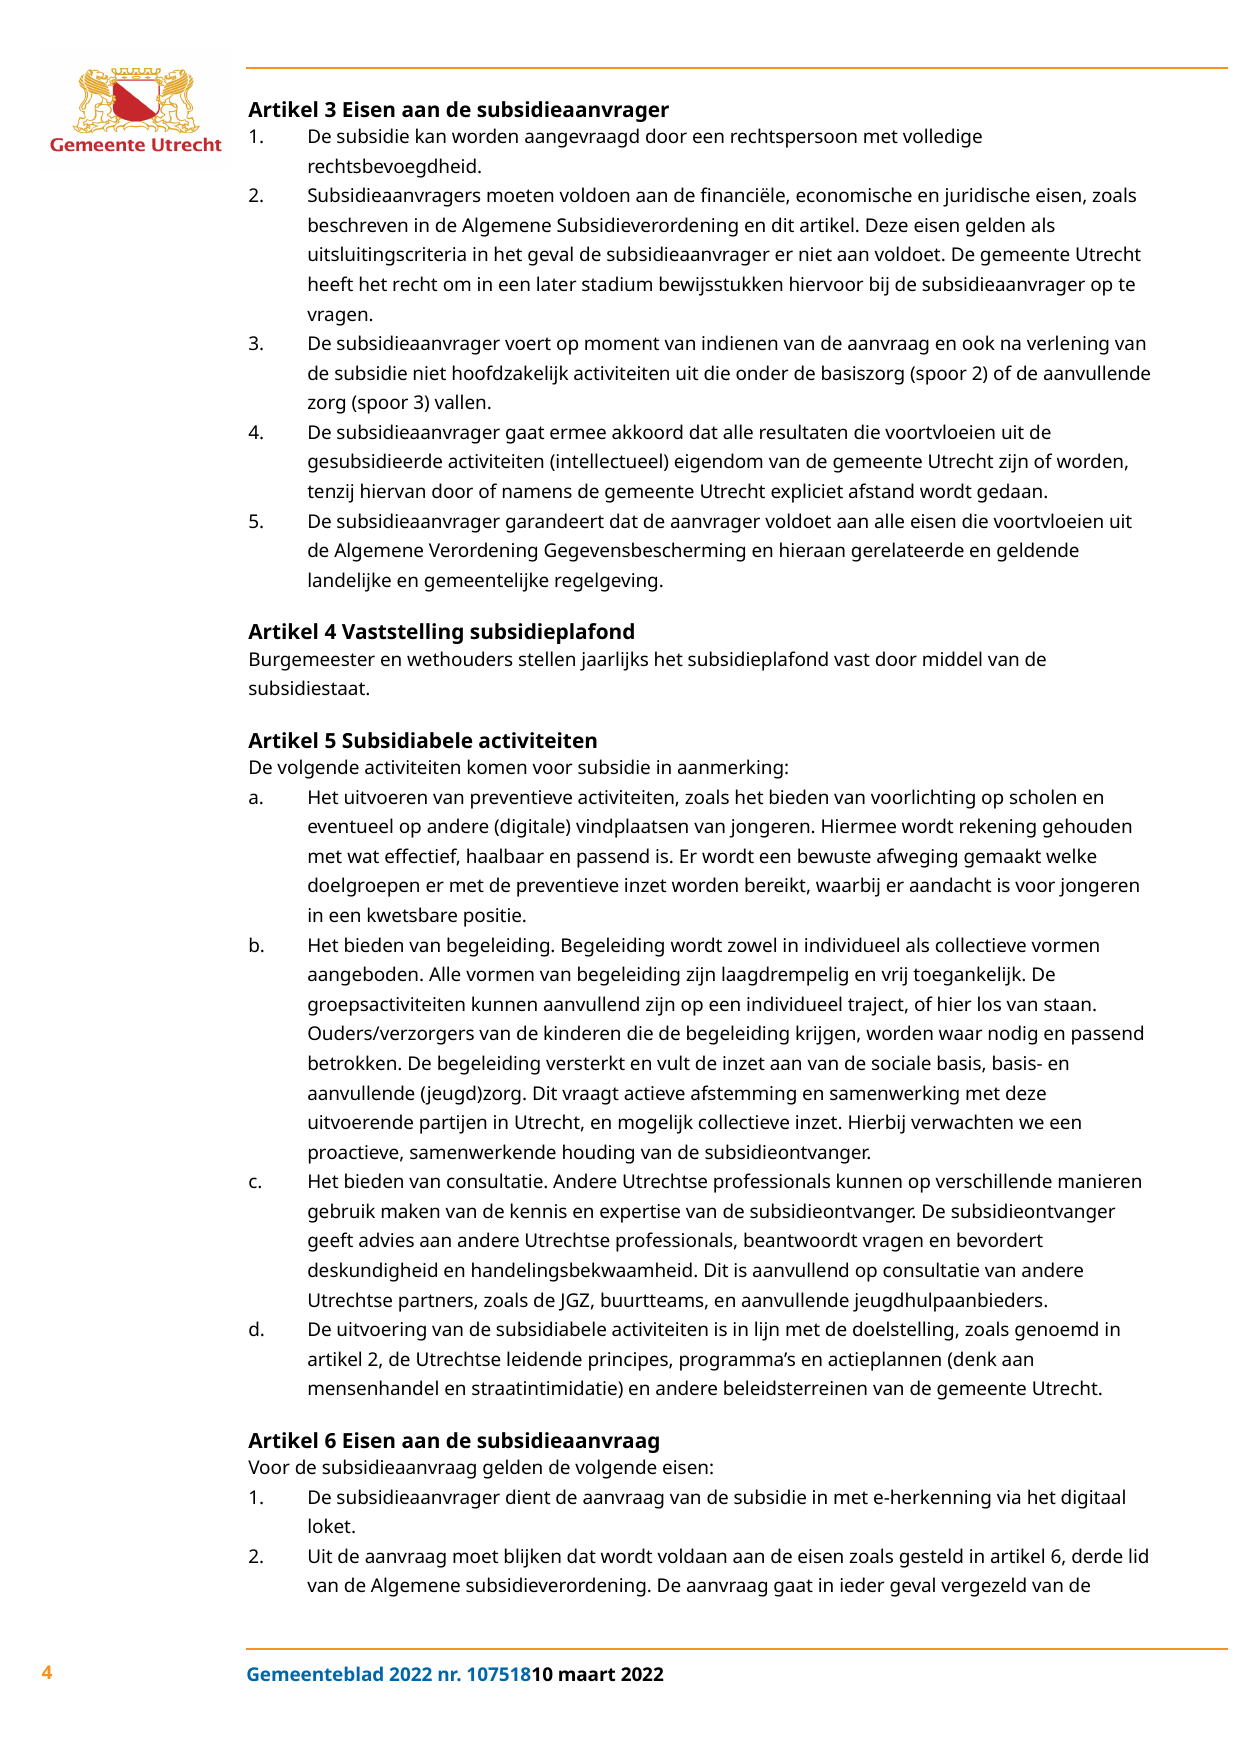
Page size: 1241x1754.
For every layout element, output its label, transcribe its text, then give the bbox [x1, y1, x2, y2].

text Artikel 5 Subsidiabele activiteiten [248, 726, 1152, 754]
list De subsidieaanvrager gaat ermee akkoord dat alle resultaten die voortvloeien uit de gesubsidieerde activiteiten (intellectueel) eigendom van de gemeente Utrecht zijn of worden, tenzij hiervan door of namens de gemeente Utrecht expliciet afstand wordt gedaan. [248, 419, 1152, 504]
list De subsidieaanvrager garandeert dat de aanvrager voldoet aan alle eisen die voortvloeien uit de Algemene Verordening Gegevensbescherming en hieraan gerelateerde en geldende landelijke en gemeentelijke regelgeving. [248, 508, 1152, 593]
picture [41, 47, 231, 172]
text Voor de subsidieaanvraag gelden de volgende eisen: [248, 1454, 1152, 1480]
text Artikel 4 Vaststelling subsidieplafond [248, 617, 1152, 646]
text Burgemeester en wethouders stellen jaarlijks het subsidieplafond vast door middel van de subsidiestaat. [248, 646, 1152, 701]
text Artikel 3 Eisen aan de subsidieaanvrager [248, 95, 1152, 123]
list Subsidieaanvragers moeten voldoen aan de financiële, economische en juridische eisen, zoals beschreven in de Algemene Subsidieverordening en dit artikel. Deze eisen gelden als uitsluitingscriteria in het geval de subsidieaanvrager er niet aan voldoet. De gemeente Utrecht heeft het recht om in een later stadium bewijsstukken hiervoor bij de subsidieaanvrager op te vragen. [248, 182, 1152, 326]
list De uitvoering van de subsidiabele activiteiten is in lijn met de doelstelling, zoals genoemd in artikel 2, de Utrechtse leidende principes, programma’s en actieplannen (denk aan mensenhandel en straatintimidatie) en andere beleidsterreinen van de gemeente Utrecht. [248, 1316, 1152, 1401]
list Uit de aanvraag moet blijken dat wordt voldaan aan de eisen zoals gesteld in artikel 6, derde lid van de Algemene subsidieverordening. De aanvraag gaat in ieder geval vergezeld van de [248, 1543, 1152, 1598]
text De volgende activiteiten komen voor subsidie in aanmerking: [248, 754, 1152, 780]
list De subsidie kan worden aangevraagd door een rechtspersoon met volledige rechtsbevoegdheid. [248, 123, 1152, 178]
list De subsidieaanvrager voert op moment van indienen van de aanvraag en ook na verlening van de subsidie niet hoofdzakelijk activiteiten uit die onder de basiszorg (spoor 2) of de aanvullende zorg (spoor 3) vallen. [248, 330, 1152, 415]
list Het uitvoeren van preventieve activiteiten, zoals het bieden van voorlichting op scholen en eventueel op andere (digitale) vindplaatsen van jongeren. Hiermee wordt rekening gehouden met wat effectief, haalbaar en passend is. Er wordt een bewuste afweging gemaakt welke doelgroepen er met de preventieve inzet worden bereikt, waarbij er aandacht is voor jongeren in een kwetsbare positie. [248, 784, 1152, 928]
list De subsidieaanvrager dient de aanvraag van de subsidie in met e-herkenning via het digitaal loket. [248, 1484, 1152, 1539]
list Het bieden van consultatie. Andere Utrechtse professionals kunnen op verschillende manieren gebruik maken van de kennis en expertise van de subsidieontvanger. De subsidieontvanger geeft advies aan andere Utrechtse professionals, beantwoordt vragen en bevordert deskundigheid en handelingsbekwaamheid. Dit is aanvullend op consultatie van andere Utrechtse partners, zoals de JGZ, buurtteams, en aanvullende jeugdhulpaanbieders. [248, 1168, 1152, 1312]
text Artikel 6 Eisen aan de subsidieaanvraag [248, 1426, 1152, 1454]
list Het bieden van begeleiding. Begeleiding wordt zowel in individueel als collectieve vormen aangeboden. Alle vormen van begeleiding zijn laagdrempelig en vrij toegankelijk. De groepsactiviteiten kunnen aanvullend zijn op een individueel traject, of hier los van staan. Ouders/verzorgers van de kinderen die de begeleiding krijgen, worden waar nodig en passend betrokken. De begeleiding versterkt en vult de inzet aan van de sociale basis, basis- en aanvullende (jeugd)zorg. Dit vraagt actieve afstemming en samenwerking met deze uitvoerende partijen in Utrecht, en mogelijk collectieve inzet. Hierbij verwachten we een proactieve, samenwerkende houding van de subsidieontvanger. [248, 932, 1152, 1164]
